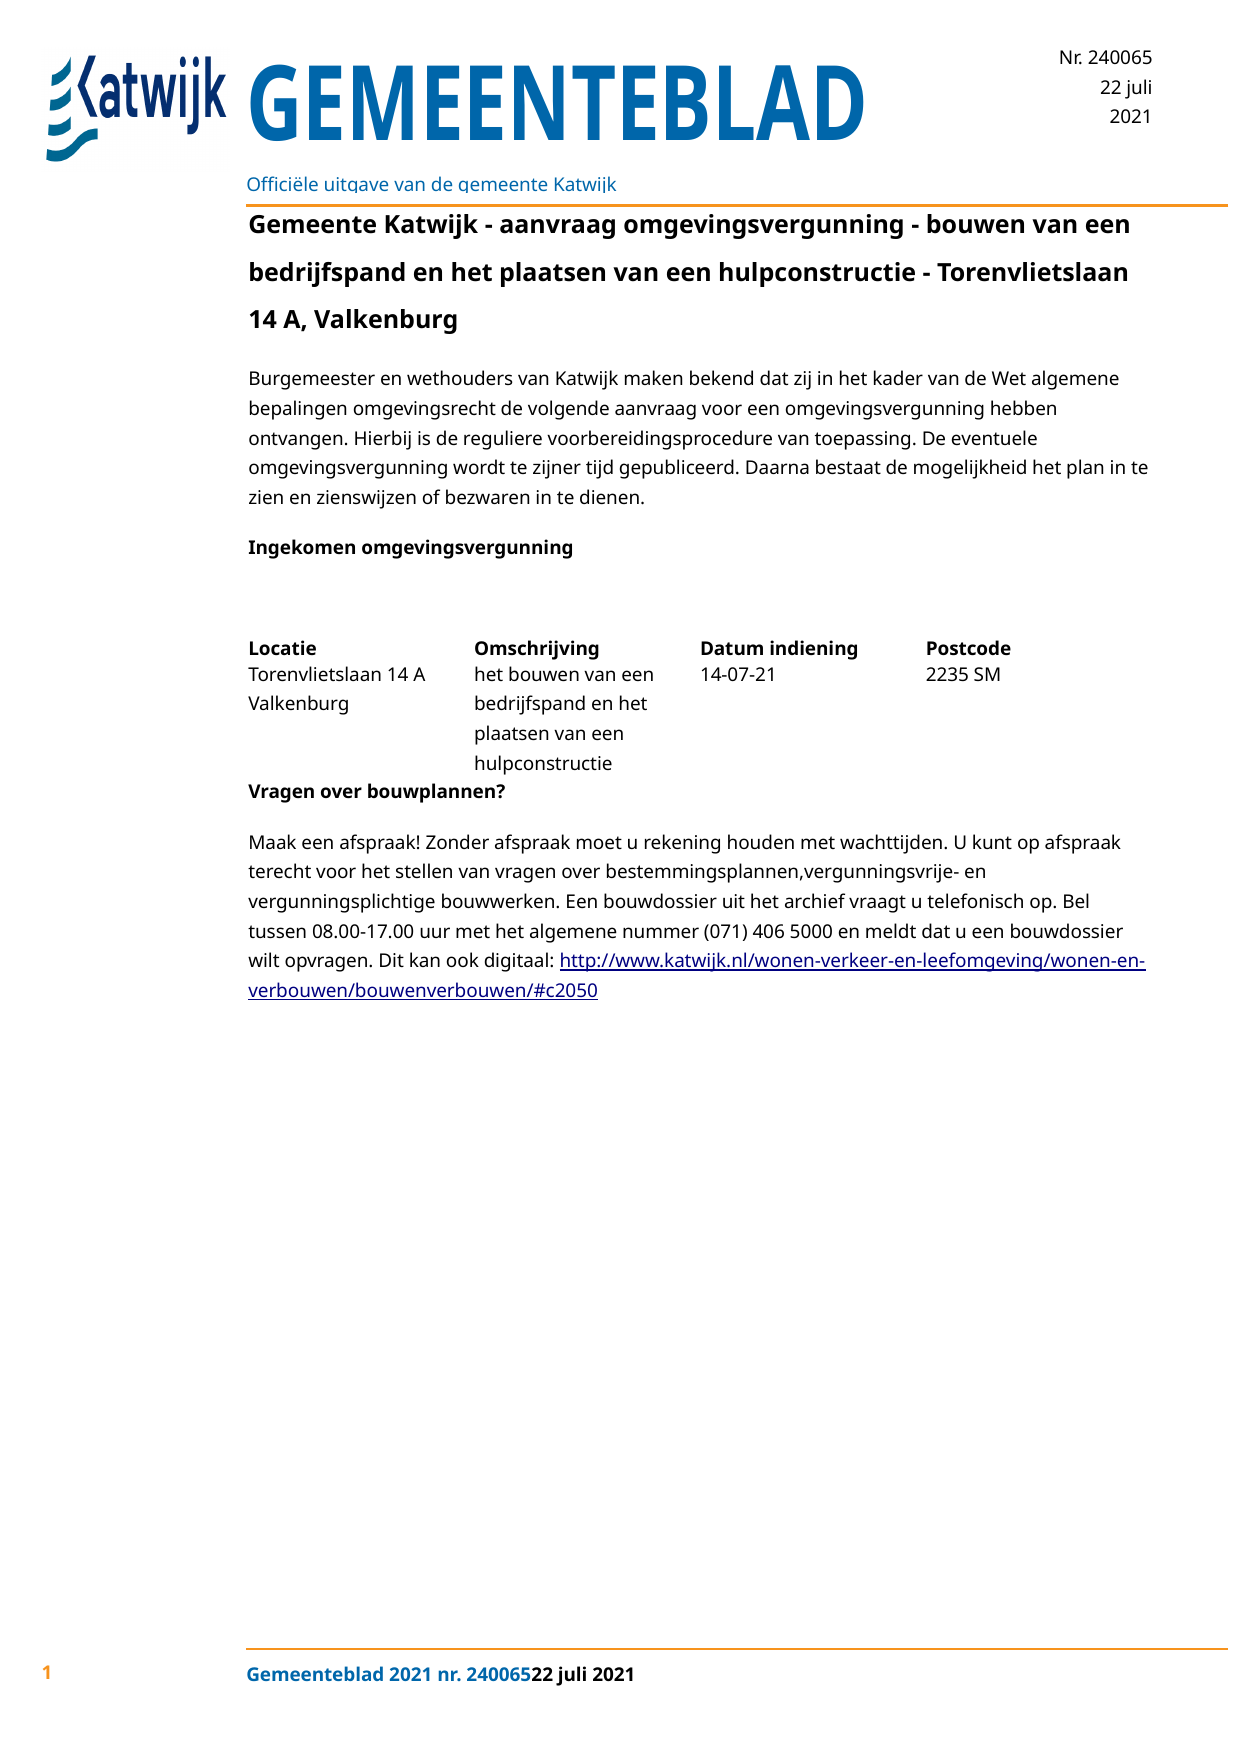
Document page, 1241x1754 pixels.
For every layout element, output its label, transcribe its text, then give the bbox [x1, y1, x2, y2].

table_header Locatie [248, 635, 474, 661]
text Vragen over bouwplannen? [248, 779, 1152, 804]
table_header Postcode [926, 635, 1152, 661]
text Burgemeester en wethouders van Katwijk maken bekend dat zij in het kader van de Wet algemene bepalingen omgevingsrecht de volgende aanvraag voor een omgevingsvergunning hebben ontvangen. Hierbij is de reguliere voorbereidingsprocedure van toepassing. De eventuele omgevingsvergunning wordt te zijner tijd gepubliceerd. Daarna bestaat de mogelijkheid het plan in te zien en zienswijzen of bezwaren in te dienen. [248, 366, 1152, 509]
text Maak een afspraak! Zonder afspraak moet u rekening houden met wachttijden. U kunt op afspraak terecht voor het stellen van vragen over bestemmingsplannen,vergunningsvrije- en vergunningsplichtige bouwwerken. Een bouwdossier uit het archief vraagt u telefonisch op. Bel tussen 08.00-17.00 uur met het algemene nummer (071) 406 5000 en meldt dat u een bouwdossier wilt opvragen. Dit kan ook digitaal: http://www.katwijk.nl/wonen-verkeer-en-leefomgeving/wonen-en-verbouwen/bouwenverbouwen/#c2050 [248, 829, 1152, 1003]
picture [41, 47, 231, 172]
table_cell 2235 SM [926, 661, 1152, 775]
text Ingekomen omgevingsvergunning [248, 534, 1152, 560]
table_header Datum indiening [700, 635, 926, 661]
table_cell Torenvlietslaan 14 A Valkenburg [248, 661, 474, 775]
text Gemeente Katwijk - aanvraag omgevingsvergunning - bouwen van een bedrijfspand en het plaatsen van een hulpconstructie - Torenvlietslaan 14 A, Valkenburg [248, 207, 1152, 336]
table_cell 14-07-21 [700, 661, 926, 775]
table_cell het bouwen van een bedrijfspand en het plaatsen van een hulpconstructie [474, 661, 700, 775]
table_header Omschrijving [474, 635, 700, 661]
